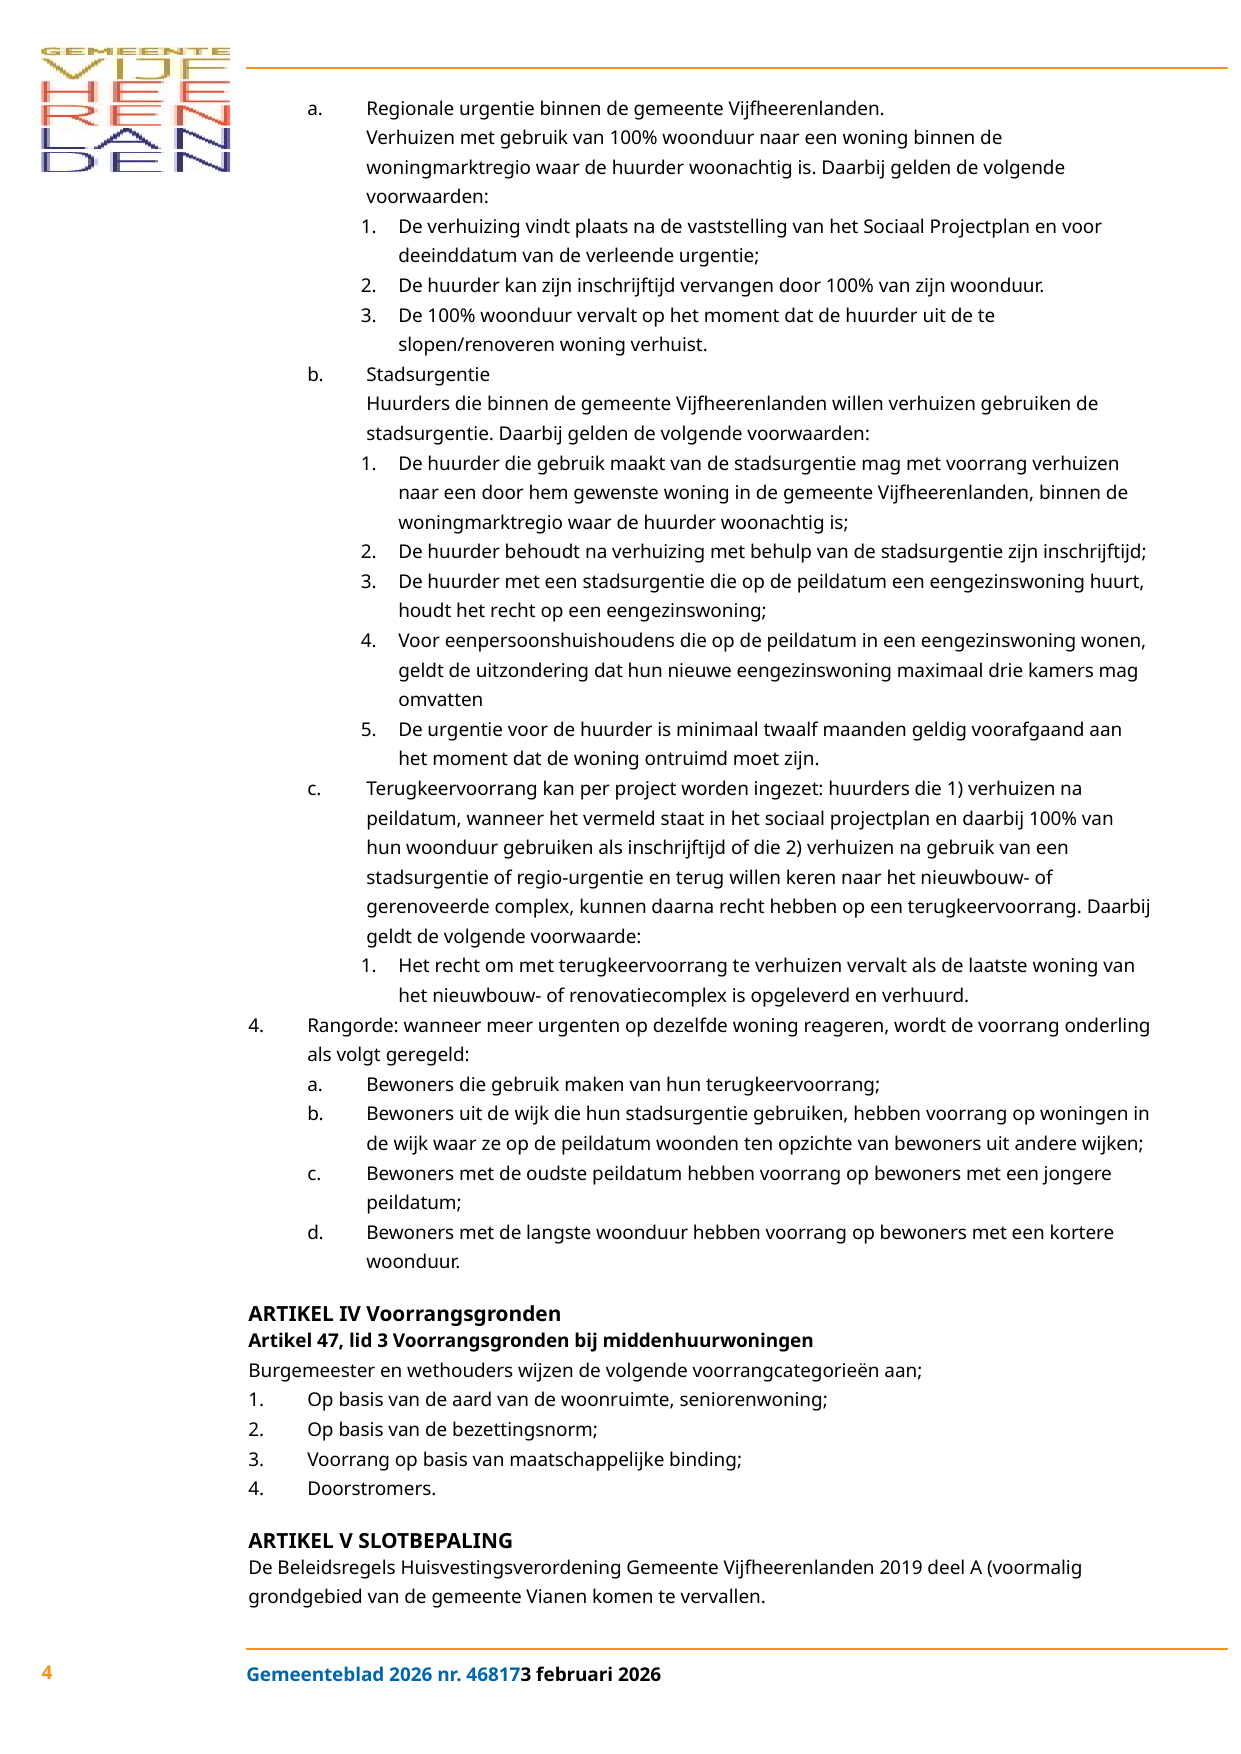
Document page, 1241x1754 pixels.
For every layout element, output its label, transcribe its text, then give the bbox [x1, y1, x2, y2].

list De verhuizing vindt plaats na de vaststelling van het Sociaal Projectplan en voor deeinddatum van de verleende urgentie; [361, 213, 1152, 268]
list Op basis van de bezettingsnorm; [248, 1416, 1152, 1442]
text ARTIKEL IV Voorrangsgronden [248, 1299, 1152, 1327]
text Artikel 47, lid 3 Voorrangsgronden bij middenhuurwoningen [248, 1327, 1152, 1353]
list Bewoners met de langste woonduur hebben voorrang op bewoners met een kortere woonduur. [307, 1219, 1152, 1274]
list De huurder kan zijn inschrijftijd vervangen door 100% van zijn woonduur. [361, 272, 1152, 298]
list Voorrang op basis van maatschappelijke binding; [248, 1446, 1152, 1471]
list De huurder behoudt na verhuizing met behulp van de stadsurgentie zijn inschrijftijd; [361, 538, 1152, 564]
list Verhuizen met gebruik van 100% woonduur naar een woning binnen de woningmarktregio waar de huurder woonachtig is. Daarbij gelden de volgende voorwaarden: [307, 124, 1152, 209]
text ARTIKEL V SLOTBEPALING [248, 1526, 1152, 1554]
list Voor eenpersoonshuishoudens die op de peildatum in een eengezinswoning wonen, geldt de uitzondering dat hun nieuwe eengezinswoning maximaal drie kamers mag omvatten [361, 627, 1152, 712]
list De huurder met een stadsurgentie die op de peildatum een eengezinswoning huurt, houdt het recht op een eengezinswoning; [361, 568, 1152, 623]
list Bewoners die gebruik maken van hun terugkeervoorrang; [307, 1071, 1152, 1097]
list Huurders die binnen de gemeente Vijfheerenlanden willen verhuizen gebruiken de stadsurgentie. Daarbij gelden de volgende voorwaarden: [307, 391, 1152, 446]
list De urgentie voor de huurder is minimaal twaalf maanden geldig voorafgaand aan het moment dat de woning ontruimd moet zijn. [361, 716, 1152, 771]
picture [41, 47, 231, 172]
list De huurder die gebruik maakt van de stadsurgentie mag met voorrang verhuizen naar een door hem gewenste woning in de gemeente Vijfheerenlanden, binnen de woningmarktregio waar de huurder woonachtig is; [361, 450, 1152, 535]
list De 100% woonduur vervalt op het moment dat de huurder uit de te slopen/renoveren woning verhuist. [361, 302, 1152, 357]
list Stadsurgentie [307, 361, 1152, 387]
list Terugkeervoorrang kan per project worden ingezet: huurders die 1) verhuizen na peildatum, wanneer het vermeld staat in het sociaal projectplan en daarbij 100% van hun woonduur gebruiken als inschrijftijd of die 2) verhuizen na gebruik van een stadsurgentie of regio-urgentie en terug willen keren naar het nieuwbouw- of gerenoveerde complex, kunnen daarna recht hebben op een terugkeervoorrang. Daarbij geldt de volgende voorwaarde: [307, 775, 1152, 949]
text De Beleidsregels Huisvestingsverordening Gemeente Vijfheerenlanden 2019 deel A (voormalig grondgebied van de gemeente Vianen komen te vervallen. [248, 1554, 1152, 1609]
list Rangorde: wanneer meer urgenten op dezelfde woning reageren, wordt de voorrang onderling als volgt geregeld: [248, 1012, 1152, 1067]
list Doorstromers. [248, 1475, 1152, 1501]
list Regionale urgentie binnen de gemeente Vijfheerenlanden. [307, 95, 1152, 121]
text Burgemeester en wethouders wijzen de volgende voorrangcategorieën aan; [248, 1357, 1152, 1383]
list Bewoners uit de wijk die hun stadsurgentie gebruiken, hebben voorrang op woningen in de wijk waar ze op de peildatum woonden ten opzichte van bewoners uit andere wijken; [307, 1101, 1152, 1156]
list Bewoners met de oudste peildatum hebben voorrang op bewoners met een jongere peildatum; [307, 1160, 1152, 1215]
list Op basis van de aard van de woonruimte, seniorenwoning; [248, 1387, 1152, 1412]
list Het recht om met terugkeervoorrang te verhuizen vervalt als de laatste woning van het nieuwbouw- of renovatiecomplex is opgeleverd en verhuurd. [361, 953, 1152, 1008]
